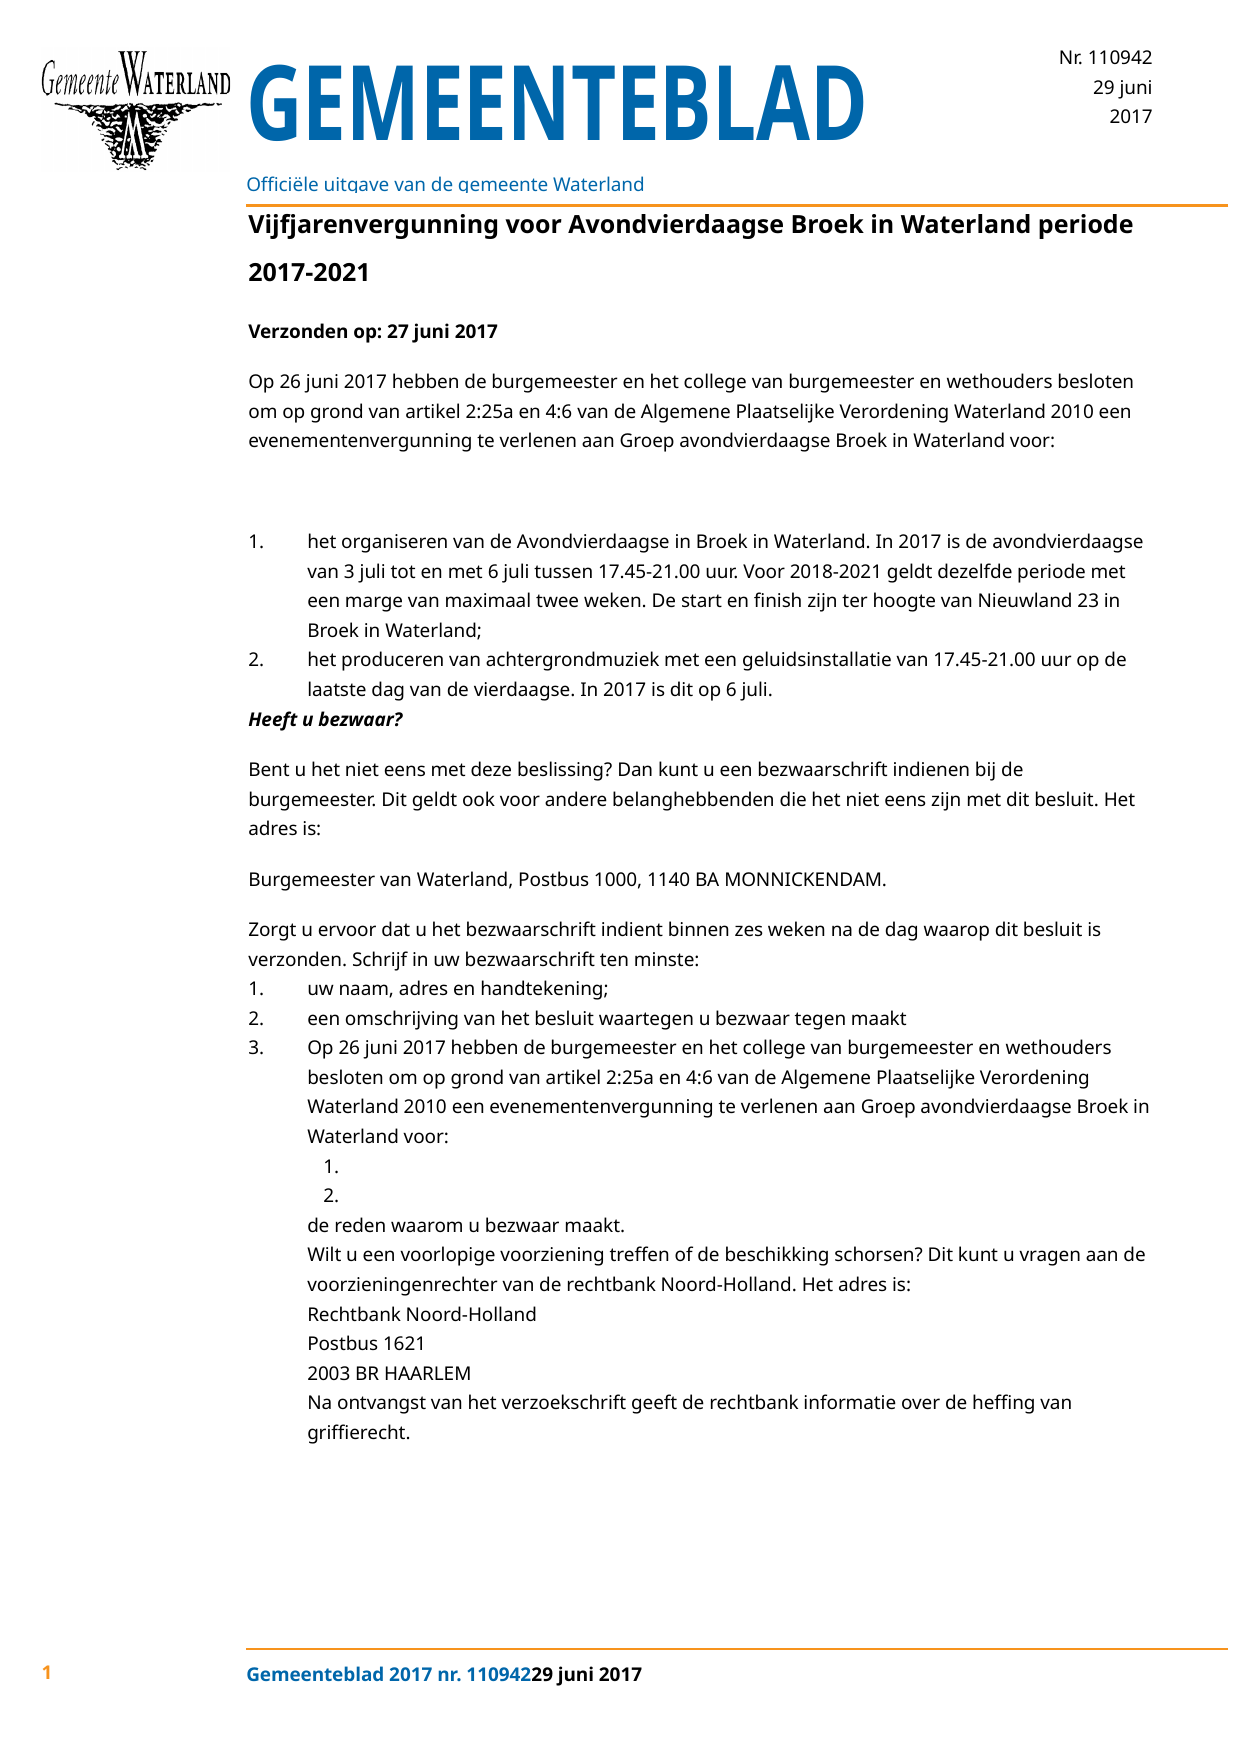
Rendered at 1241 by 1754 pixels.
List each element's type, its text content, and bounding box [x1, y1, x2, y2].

list 2003 BR HAARLEM [248, 1360, 1152, 1386]
list een omschrijving van het besluit waartegen u bezwaar tegen maakt [248, 1005, 1152, 1031]
list de reden waarom u bezwaar maakt. [248, 1212, 1152, 1238]
list Wilt u een voorlopige voorziening treffen of de beschikking schorsen? Dit kunt u vragen aan de voorzieningenrechter van de rechtbank Noord-Holland. Het adres is: [248, 1242, 1152, 1297]
list Op 26 juni 2017 hebben de burgemeester en het college van burgemeester en wethouders besloten om op grond van artikel 2:25a en 4:6 van de Algemene Plaatselijke Verordening Waterland 2010 een evenementenvergunning te verlenen aan Groep avondvierdaagse Broek in Waterland voor: [248, 1034, 1152, 1149]
list Na ontvangst van het verzoekschrift geeft de rechtbank informatie over de heffing van griffierecht. [248, 1389, 1152, 1445]
list het organiseren van de Avondvierdaagse in Broek in Waterland. In 2017 is de avondvierdaagse van 3 juli tot en met 6 juli tussen 17.45-21.00 uur. Voor 2018-2021 geldt dezelfde periode met een marge van maximaal twee weken. De start en finish zijn ter hoogte van Nieuwland 23 in Broek in Waterland; [248, 528, 1152, 643]
list Rechtbank Noord-Holland [248, 1301, 1152, 1327]
list uw naam, adres en handtekening; [248, 975, 1152, 1001]
list het produceren van achtergrondmuziek met een geluidsinstallatie van 17.45-21.00 uur op de laatste dag van de vierdaagse. In 2017 is dit op 6 juli. [248, 647, 1152, 702]
picture [41, 47, 231, 172]
text Burgemeester van Waterland, Postbus 1000, 1140 BA MONNICKENDAM. [248, 866, 1152, 892]
text Verzonden op: 27 juni 2017 [248, 318, 1152, 344]
text Heeft u bezwaar? [248, 706, 1152, 732]
text Zorgt u ervoor dat u het bezwaarschrift indient binnen zes weken na de dag waarop dit besluit is verzonden. Schrijf in uw bezwaarschrift ten minste: [248, 916, 1152, 972]
text Bent u het niet eens met deze beslissing? Dan kunt u een bezwaarschrift indienen bij de burgemeester. Dit geldt ook voor andere belanghebbenden die het niet eens zijn met dit besluit. Het adres is: [248, 756, 1152, 841]
text Vijfjarenvergunning voor Avondvierdaagse Broek in Waterland periode 2017-2021 [248, 207, 1152, 288]
list Postbus 1621 [248, 1330, 1152, 1356]
text Op 26 juni 2017 hebben de burgemeester en het college van burgemeester en wethouders besloten om op grond van artikel 2:25a en 4:6 van de Algemene Plaatselijke Verordening Waterland 2010 een evenementenvergunning te verlenen aan Groep avondvierdaagse Broek in Waterland voor: [248, 368, 1152, 453]
